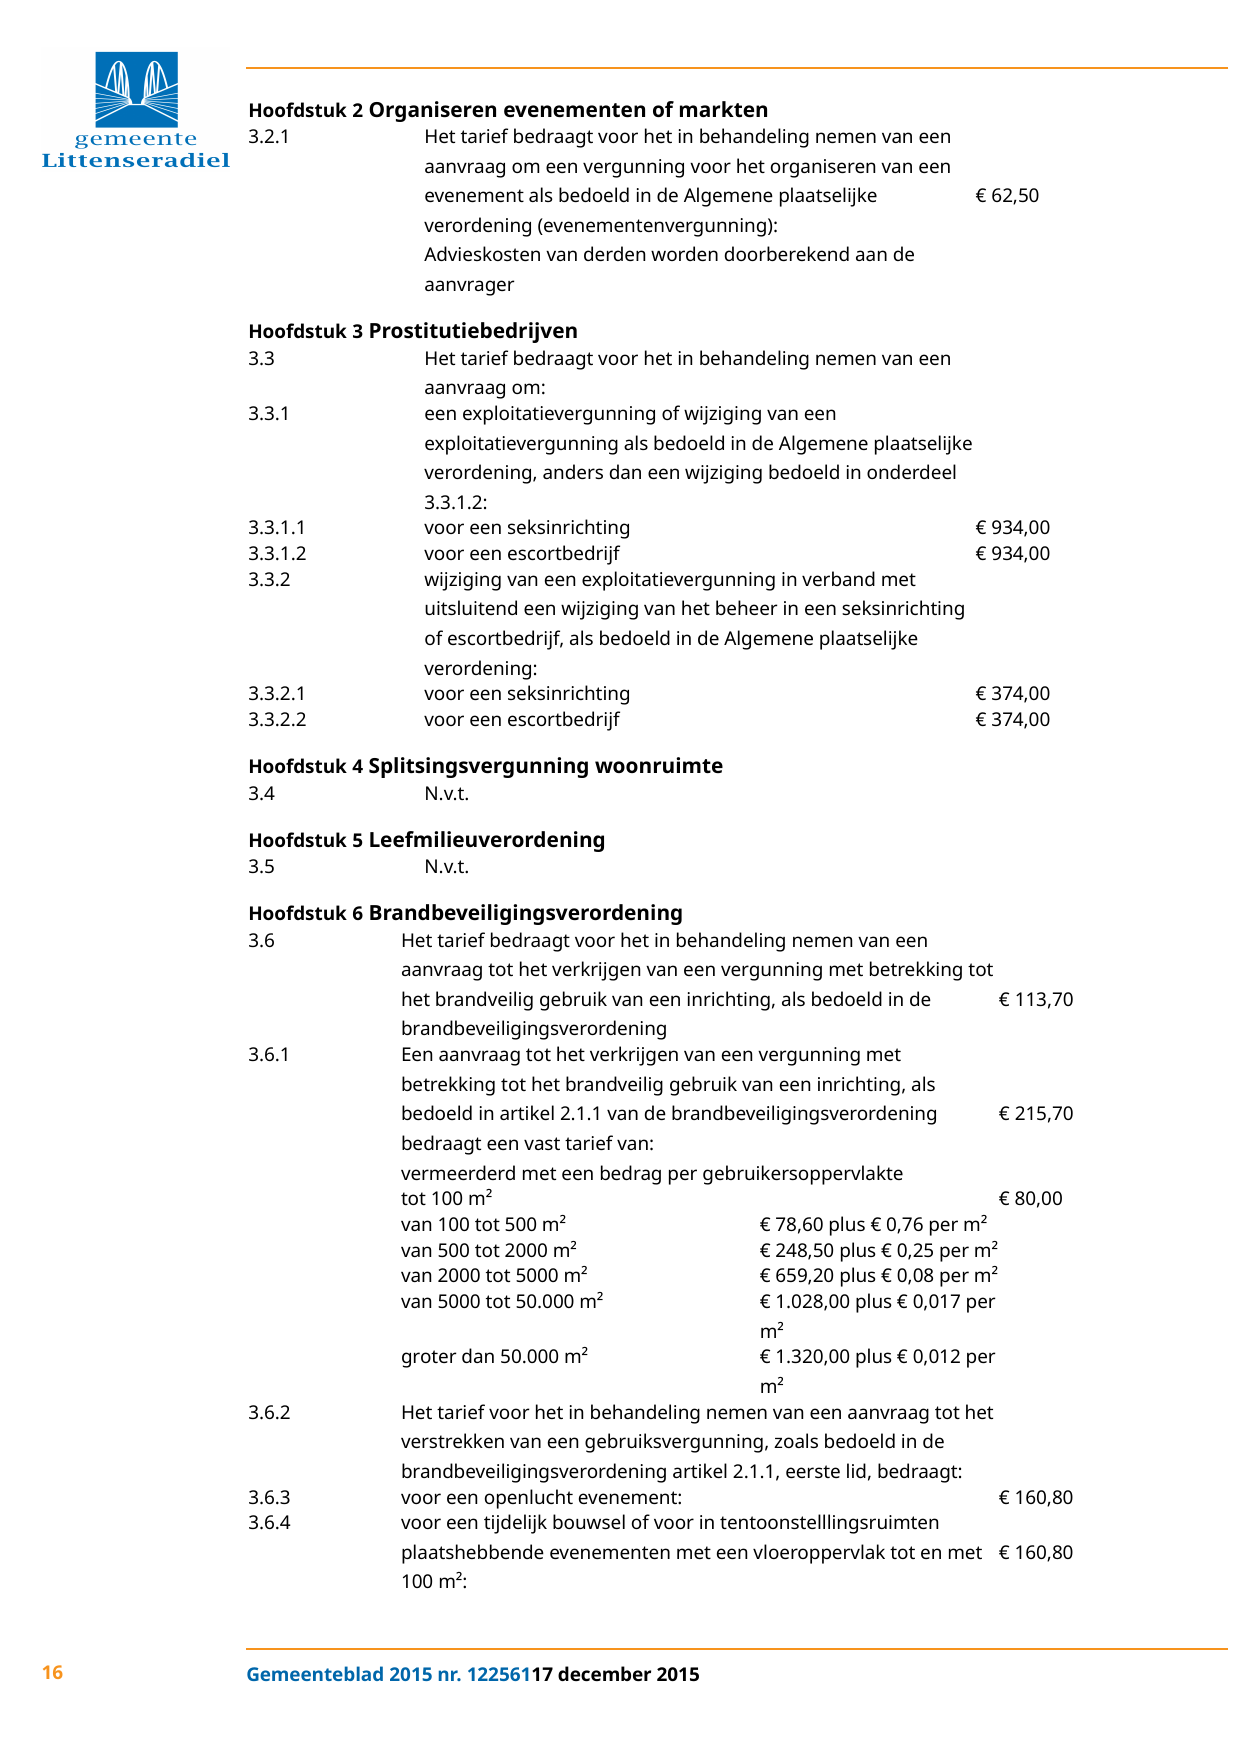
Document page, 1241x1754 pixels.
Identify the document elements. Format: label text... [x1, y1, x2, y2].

table_cell voor een tijdelijk bouwsel of voor in tentoonstelllingsruimten plaatshebbende evenementen met een vloeroppervlak tot en met 100 m²: [401, 1510, 999, 1594]
table_header 3.3 [248, 345, 424, 400]
table_cell € 374,00 [975, 706, 1152, 732]
text Hoofdstuk 3 Prostitutiebedrijven [248, 316, 1152, 345]
table_cell van 5000 tot 50.000 m² [401, 1288, 759, 1344]
text Hoofdstuk 4 Splitsingsvergunning woonruimte [248, 751, 1152, 780]
table_header 3.6 [248, 927, 401, 1041]
table_cell € 1.028,00 plus € 0,017 per m² [760, 1288, 999, 1344]
table_header € 113,70 [999, 927, 1152, 1041]
table_cell 3.6.4 [248, 1510, 401, 1594]
table_cell € 248,50 plus € 0,25 per m² [760, 1237, 999, 1263]
table_cell een exploitatievergunning of wijziging van een exploitatievergunning als bedoeld in de Algemene plaatselijke verordening, anders dan een wijziging bedoeld in onderdeel 3.3.1.2: [424, 400, 975, 514]
table_cell 3.6.3 [248, 1484, 401, 1509]
table_cell [975, 400, 1152, 514]
table_cell 3.3.2 [248, 566, 424, 681]
text Hoofdstuk 6 Brandbeveiligingsverordening [248, 898, 1152, 927]
table_cell voor een seksinrichting [424, 515, 975, 540]
table_header Het tarief bedraagt voor het in behandeling nemen van een aanvraag om een vergunning voor het organiseren van een evenement als bedoeld in de Algemene plaatselijke verordening (evenementenvergunning): Advieskosten van derden worden doorberekend aan de aanvrager [424, 123, 975, 297]
picture [41, 47, 231, 172]
table_cell [999, 1288, 1152, 1344]
table_cell € 160,80 [999, 1510, 1152, 1594]
table_cell € 160,80 [999, 1484, 1152, 1509]
table_cell van 100 tot 500 m² [401, 1211, 759, 1237]
table_cell wijziging van een exploitatievergunning in verband met uitsluitend een wijziging van het beheer in een seksinrichting of escortbedrijf, als bedoeld in de Algemene plaatselijke verordening: [424, 566, 975, 681]
table_header [975, 853, 1152, 879]
table_cell van 2000 tot 5000 m² [401, 1263, 759, 1288]
text Hoofdstuk 2 Organiseren evenementen of markten [248, 95, 1152, 123]
table_cell [999, 1211, 1152, 1237]
table_cell 3.3.1.2 [248, 540, 424, 566]
table_header N.v.t. [424, 853, 975, 879]
table_cell [248, 1288, 401, 1344]
table_header Het tarief bedraagt voor het in behandeling nemen van een aanvraag tot het verkrijgen van een vergunning met betrekking tot het brandveilig gebruik van een inrichting, als bedoeld in de brandbeveiligingsverordening [401, 927, 999, 1041]
table_cell [999, 1344, 1152, 1399]
table_cell van 500 tot 2000 m² [401, 1237, 759, 1263]
table_cell groter dan 50.000 m² [401, 1344, 759, 1399]
table_cell Het tarief voor het in behandeling nemen van een aanvraag tot het verstrekken van een gebruiksvergunning, zoals bedoeld in de brandbeveiligingsverordening artikel 2.1.1, eerste lid, bedraagt: [401, 1399, 999, 1484]
table_cell 3.3.2.2 [248, 706, 424, 732]
table_cell € 215,70 [999, 1041, 1152, 1185]
table_cell voor een seksinrichting [424, 681, 975, 706]
table_header [975, 345, 1152, 400]
table_cell [248, 1263, 401, 1288]
table_cell voor een openlucht evenement: [401, 1484, 999, 1509]
table_cell voor een escortbedrijf [424, 706, 975, 732]
text Hoofdstuk 5 Leefmilieuverordening [248, 825, 1152, 853]
table_cell € 374,00 [975, 681, 1152, 706]
table_cell € 934,00 [975, 515, 1152, 540]
table_cell [760, 1185, 999, 1211]
table_cell 3.3.1.1 [248, 515, 424, 540]
table_cell 3.6.1 [248, 1041, 401, 1185]
table_cell [999, 1263, 1152, 1288]
table_header 3.5 [248, 853, 424, 879]
table_cell [999, 1399, 1152, 1484]
table_header Het tarief bedraagt voor het in behandeling nemen van een aanvraag om: [424, 345, 975, 400]
table_cell [248, 1344, 401, 1399]
table_header 3.4 [248, 780, 424, 806]
table_cell 3.3.2.1 [248, 681, 424, 706]
table_header [975, 780, 1152, 806]
table_cell € 934,00 [975, 540, 1152, 566]
table_cell [248, 1185, 401, 1211]
table_cell € 1.320,00 plus € 0,012 per m² [760, 1344, 999, 1399]
table_header 3.2.1 [248, 123, 424, 297]
table_header € 62,50 [975, 123, 1152, 297]
table_cell 3.3.1 [248, 400, 424, 514]
table_cell € 80,00 [999, 1185, 1152, 1211]
table_cell 3.6.2 [248, 1399, 401, 1484]
table_cell [248, 1237, 401, 1263]
table_header N.v.t. [424, 780, 975, 806]
table_cell tot 100 m² [401, 1185, 759, 1211]
table_cell voor een escortbedrijf [424, 540, 975, 566]
table_cell [248, 1211, 401, 1237]
table_cell € 659,20 plus € 0,08 per m² [760, 1263, 999, 1288]
table_cell [999, 1237, 1152, 1263]
table_cell [975, 566, 1152, 681]
table_cell € 78,60 plus € 0,76 per m² [760, 1211, 999, 1237]
table_cell Een aanvraag tot het verkrijgen van een vergunning met betrekking tot het brandveilig gebruik van een inrichting, als bedoeld in artikel 2.1.1 van de brandbeveiligingsverordening bedraagt een vast tarief van: vermeerderd met een bedrag per gebruikersoppervlakte [401, 1041, 999, 1185]
